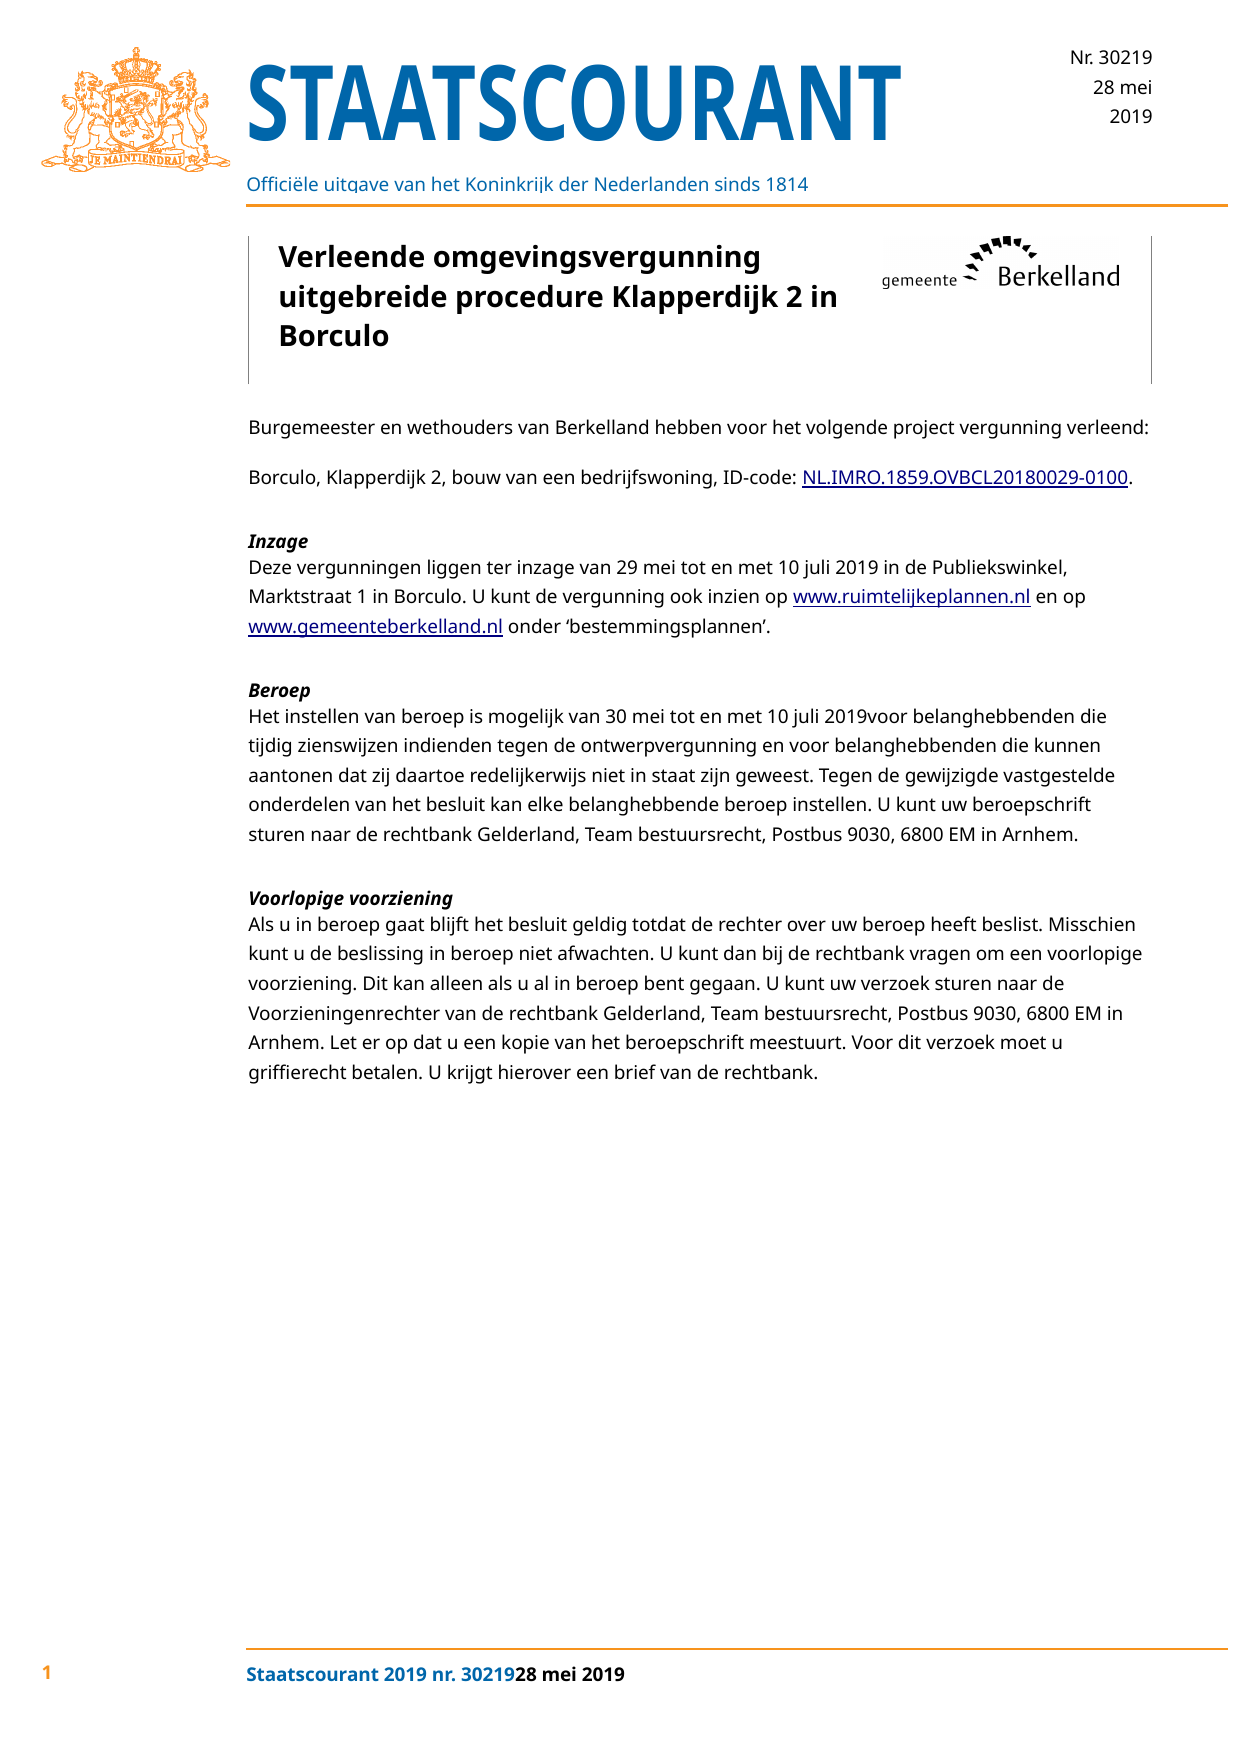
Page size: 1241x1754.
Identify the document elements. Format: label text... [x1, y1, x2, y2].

picture [882, 236, 1119, 289]
table_header [850, 236, 1151, 384]
text Borculo, Klapperdijk 2, bouw van een bedrijfswoning, ID-code: NL.IMRO.1859.OVBCL20180029-0100. [248, 464, 1152, 490]
text Voorlopige voorziening [248, 885, 1152, 911]
picture [41, 47, 231, 172]
text Beroep [248, 677, 1152, 703]
table_header Verleende omgevingsvergunning uitgebreide procedure Klapperdijk 2 in Borculo [249, 236, 850, 384]
text Burgemeester en wethouders van Berkelland hebben voor het volgende project vergunning verleend: [248, 414, 1152, 440]
text Als u in beroep gaat blijft het besluit geldig totdat de rechter over uw beroep heeft beslist. Misschien kunt u de beslissing in beroep niet afwachten. U kunt dan bij de rechtbank vragen om een voorlopige voorziening. Dit kan alleen als u al in beroep bent gegaan. U kunt uw verzoek sturen naar de Voorzieningenrechter van de rechtbank Gelderland, Team bestuursrecht, Postbus 9030, 6800 EM in Arnhem. Let er op dat u een kopie van het beroepschrift meestuurt. Voor dit verzoek moet u griffierecht betalen. U krijgt hierover een brief van de rechtbank. [248, 911, 1152, 1084]
text Inzage [248, 528, 1152, 554]
text Deze vergunningen liggen ter inzage van 29 mei tot en met 10 juli 2019 in de Publiekswinkel, Marktstraat 1 in Borculo. U kunt de vergunning ook inzien op www.ruimtelijkeplannen.nl en op www.gemeenteberkelland.nl onder ‘bestemmingsplannen’. [248, 554, 1152, 639]
text Het instellen van beroep is mogelijk van 30 mei tot en met 10 juli 2019voor belanghebbenden die tijdig zienswijzen indienden tegen de ontwerpvergunning en voor belanghebbenden die kunnen aantonen dat zij daartoe redelijkerwijs niet in staat zijn geweest. Tegen de gewijzigde vastgestelde onderdelen van het besluit kan elke belanghebbende beroep instellen. U kunt uw beroepschrift sturen naar de rechtbank Gelderland, Team bestuursrecht, Postbus 9030, 6800 EM in Arnhem. [248, 703, 1152, 847]
